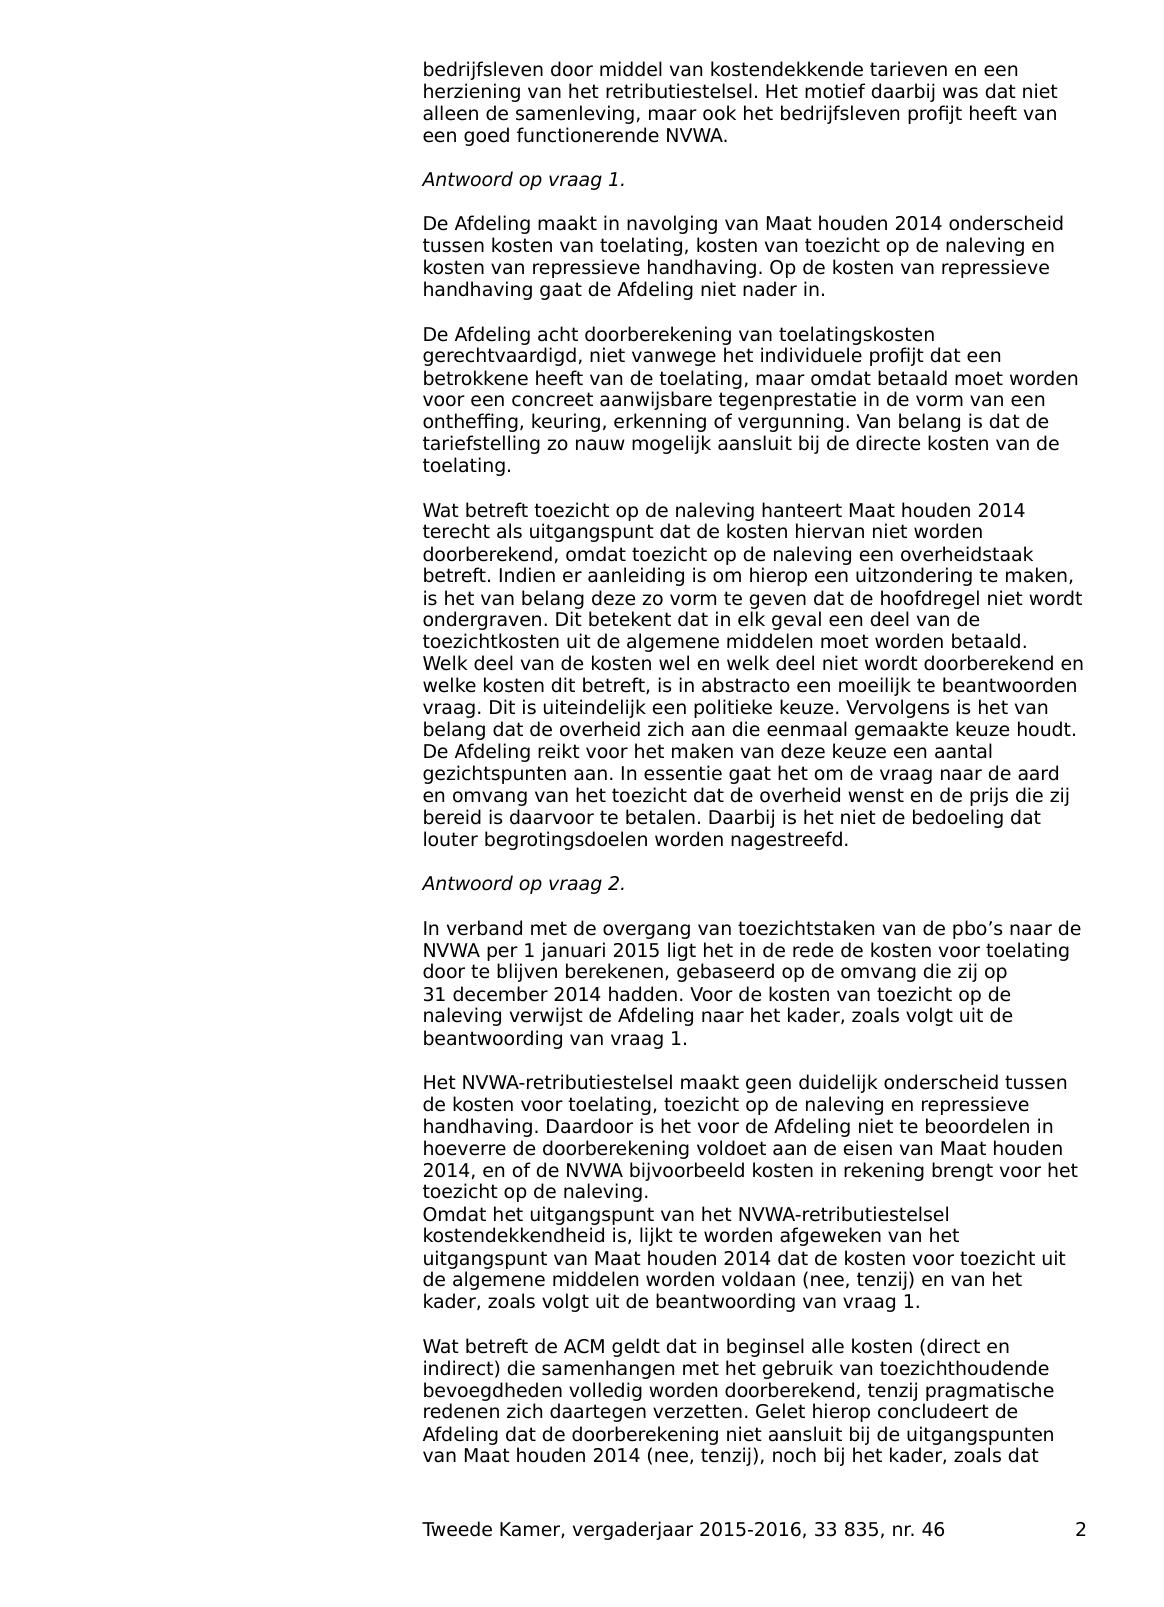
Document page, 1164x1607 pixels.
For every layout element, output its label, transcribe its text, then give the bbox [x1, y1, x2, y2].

text Wat betreft toezicht op de naleving hanteert Maat houden 2014 terecht als uitgangspunt dat de kosten hiervan niet worden doorberekend, omdat toezicht op de naleving een overheidstaak betreft. Indien er aanleiding is om hierop een uitzondering te maken, is het van belang deze zo vorm te geven dat de hoofdregel niet wordt ondergraven. Dit betekent dat in elk geval een deel van de toezichtkosten uit de algemene middelen moet worden betaald. [422, 499, 1087, 653]
subtitle Antwoord op vraag 1. [422, 169, 1087, 191]
text Wat betreft de ACM geldt dat in beginsel alle kosten (direct en indirect) die samenhangen met het gebruik van toezichthoudende bevoegdheden volledig worden doorberekend, tenzij pragmatische redenen zich daartegen verzetten. Gelet hierop concludeert de Afdeling dat de doorberekening niet aansluit bij de uitgangspunten van Maat houden 2014 (nee, tenzij), noch bij het kader, zoals dat [422, 1336, 1087, 1467]
text Omdat het uitgangspunt van het NVWA-retributiestelsel kostendekkendheid is, lijkt te worden afgeweken van het uitgangspunt van Maat houden 2014 dat de kosten voor toezicht uit de algemene middelen worden voldaan (nee, tenzij) en van het kader, zoals volgt uit de beantwoording van vraag 1. [422, 1203, 1087, 1313]
text De Afdeling maakt in navolging van Maat houden 2014 onderscheid tussen kosten van toelating, kosten van toezicht op de naleving en kosten van repressieve handhaving. Op de kosten van repressieve handhaving gaat de Afdeling niet nader in. [422, 213, 1087, 301]
text De Afdeling acht doorberekening van toelatingskosten gerechtvaardigd, niet vanwege het individuele profijt dat een betrokkene heeft van de toelating, maar omdat betaald moet worden voor een concreet aanwijsbare tegenprestatie in de vorm van een ontheffing, keuring, erkenning of vergunning. Van belang is dat de tariefstelling zo nauw mogelijk aansluit bij de directe kosten van de toelating. [422, 323, 1087, 477]
text Welk deel van de kosten wel en welk deel niet wordt doorberekend en welke kosten dit betreft, is in abstracto een moeilijk te beantwoorden vraag. Dit is uiteindelijk een politieke keuze. Vervolgens is het van belang dat de overheid zich aan die eenmaal gemaakte keuze houdt. De Afdeling reikt voor het maken van deze keuze een aantal gezichtspunten aan. In essentie gaat het om de vraag naar de aard en omvang van het toezicht dat de overheid wenst en de prijs die zij bereid is daarvoor te betalen. Daarbij is het niet de bedoeling dat louter begrotingsdoelen worden nagestreefd. [422, 653, 1087, 851]
text In verband met de overgang van toezichtstaken van de pbo’s naar de NVWA per 1 januari 2015 ligt het in de rede de kosten voor toelating door te blijven berekenen, gebaseerd op de omvang die zij op 31 december 2014 hadden. Voor de kosten van toezicht op de naleving verwijst de Afdeling naar het kader, zoals volgt uit de beantwoording van vraag 1. [422, 917, 1087, 1049]
subtitle Antwoord op vraag 2. [422, 873, 1087, 895]
text Het NVWA-retributiestelsel maakt geen duidelijk onderscheid tussen de kosten voor toelating, toezicht op de naleving en repressieve handhaving. Daardoor is het voor de Afdeling niet te beoordelen in hoeverre de doorberekening voldoet aan de eisen van Maat houden 2014, en of de NVWA bijvoorbeeld kosten in rekening brengt voor het toezicht op de naleving. [422, 1072, 1087, 1203]
text bedrijfsleven door middel van kostendekkende tarieven en een herziening van het retributiestelsel. Het motief daarbij was dat niet alleen de samenleving, maar ook het bedrijfsleven profijt heeft van een goed functionerende NVWA. [422, 59, 1087, 147]
